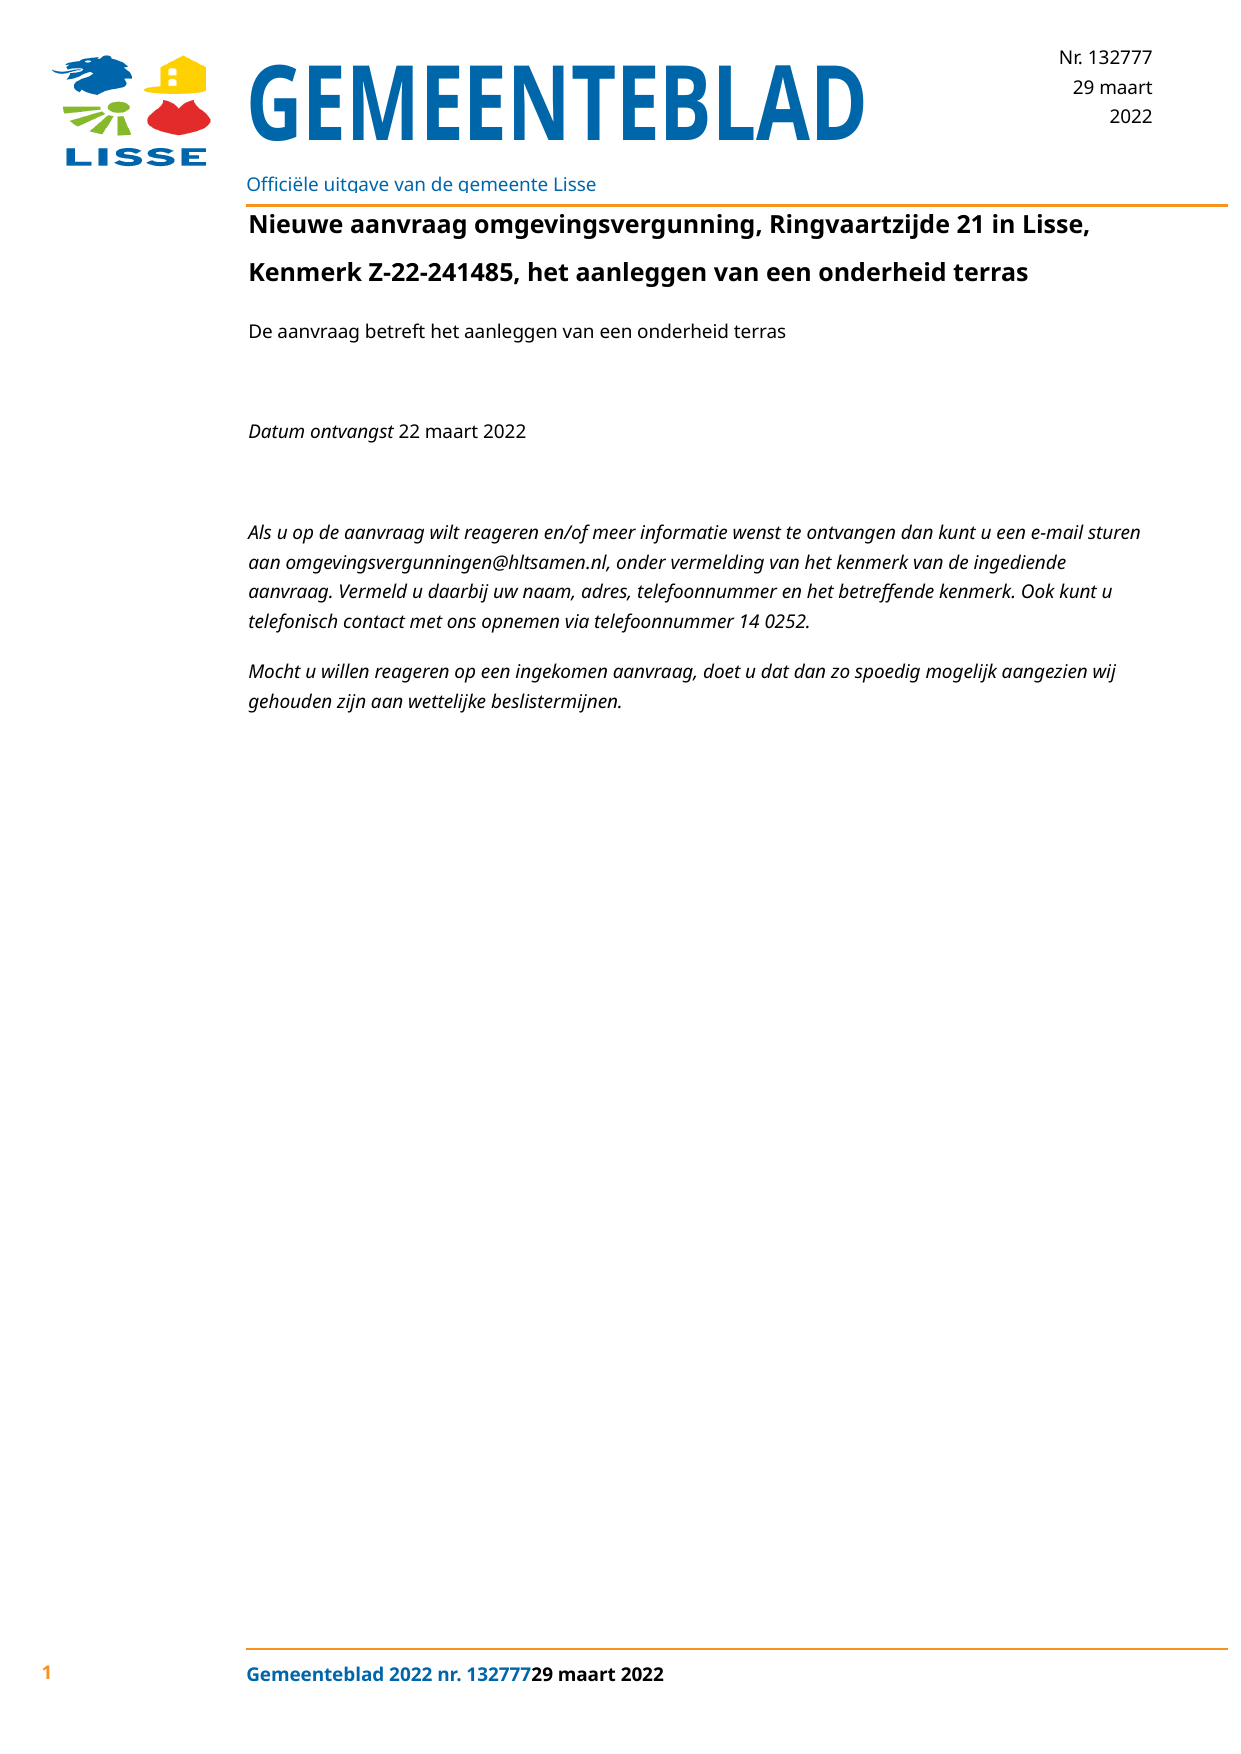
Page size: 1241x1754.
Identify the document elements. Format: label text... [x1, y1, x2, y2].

text Datum ontvangst 22 maart 2022 [248, 419, 1152, 444]
text Nieuwe aanvraag omgevingsvergunning, Ringvaartzijde 21 in Lisse, Kenmerk Z-22-241485, het aanleggen van een onderheid terras [248, 207, 1152, 288]
picture [41, 47, 231, 172]
text De aanvraag betreft het aanleggen van een onderheid terras [248, 318, 1152, 344]
text Als u op de aanvraag wilt reageren en/of meer informatie wenst te ontvangen dan kunt u een e-mail sturen aan omgevingsvergunningen@hltsamen.nl, onder vermelding van het kenmerk van de ingediende aanvraag. Vermeld u daarbij uw naam, adres, telefoonnummer en het betreffende kenmerk. Ook kunt u telefonisch contact met ons opnemen via telefoonnummer 14 0252. [248, 519, 1152, 634]
text Mocht u willen reageren op een ingekomen aanvraag, doet u dat dan zo spoedig mogelijk aangezien wij gehouden zijn aan wettelijke beslistermijnen. [248, 659, 1152, 714]
